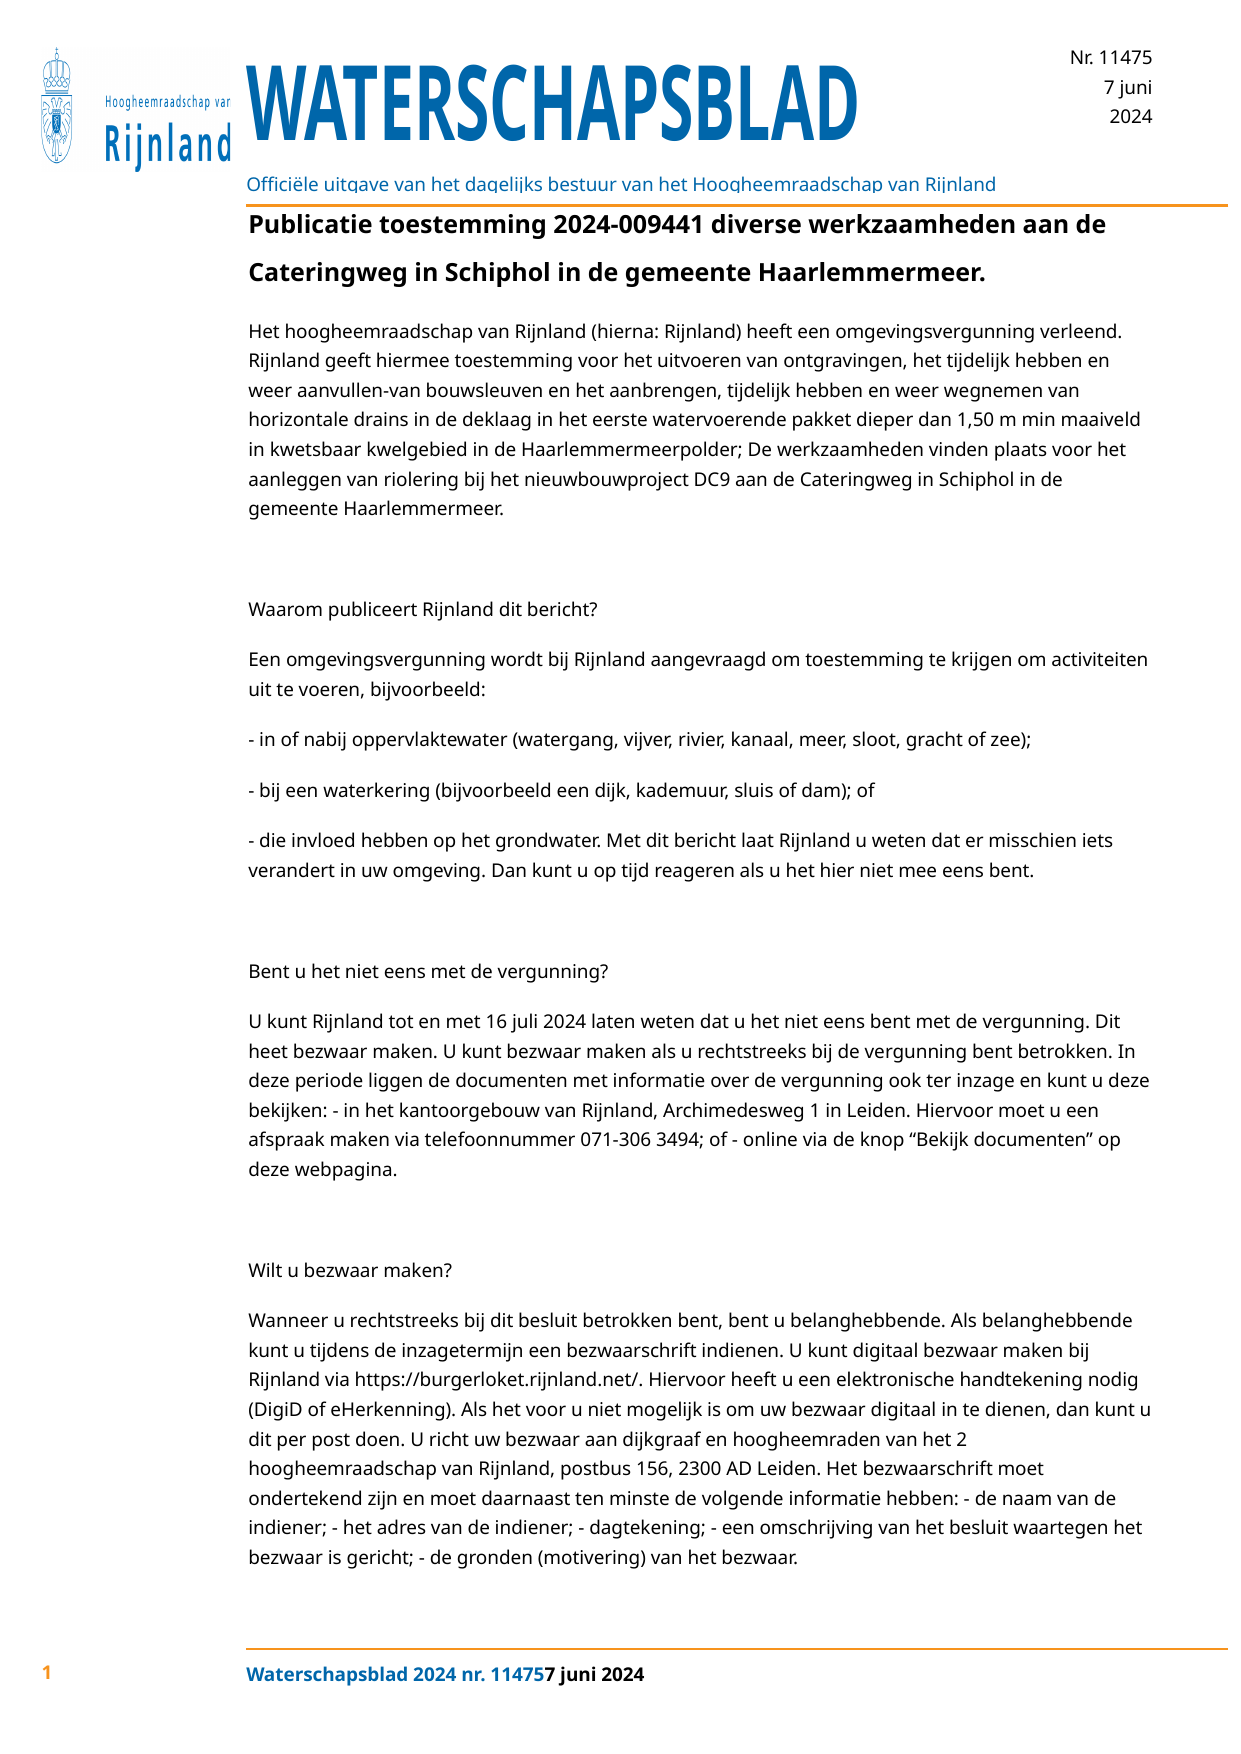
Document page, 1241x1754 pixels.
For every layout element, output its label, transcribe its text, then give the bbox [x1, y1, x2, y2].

text - bij een waterkering (bijvoorbeeld een dijk, kademuur, sluis of dam); of [248, 777, 1152, 803]
picture [41, 47, 231, 172]
text Bent u het niet eens met de vergunning? [248, 958, 1152, 984]
text Wanneer u rechtstreeks bij dit besluit betrokken bent, bent u belanghebbende. Als belanghebbende kunt u tijdens de inzagetermijn een bezwaarschrift indienen. U kunt digitaal bezwaar maken bij Rijnland via https://burgerloket.rijnland.net/. Hiervoor heeft u een elektronische handtekening nodig (DigiD of eHerkenning). Als het voor u niet mogelijk is om uw bezwaar digitaal in te dienen, dan kunt u dit per post doen. U richt uw bezwaar aan dijkgraaf en hoogheemraden van het 2 hoogheemraadschap van Rijnland, postbus 156, 2300 AD Leiden. Het bezwaarschrift moet ondertekend zijn en moet daarnaast ten minste de volgende informatie hebben: - de naam van de indiener; - het adres van de indiener; - dagtekening; - een omschrijving van het besluit waartegen het bezwaar is gericht; - de gronden (motivering) van het bezwaar. [248, 1307, 1152, 1570]
text Een omgevingsvergunning wordt bij Rijnland aangevraagd om toestemming te krijgen om activiteiten uit te voeren, bijvoorbeeld: [248, 647, 1152, 702]
text - die invloed hebben op het grondwater. Met dit bericht laat Rijnland u weten dat er misschien iets verandert in uw omgeving. Dan kunt u op tijd reageren als u het hier niet mee eens bent. [248, 827, 1152, 883]
text Wilt u bezwaar maken? [248, 1257, 1152, 1283]
text Publicatie toestemming 2024-009441 diverse werkzaamheden aan de Cateringweg in Schiphol in de gemeente Haarlemmermeer. [248, 207, 1152, 288]
text Het hoogheemraadschap van Rijnland (hierna: Rijnland) heeft een omgevingsvergunning verleend. Rijnland geeft hiermee toestemming voor het uitvoeren van ontgravingen, het tijdelijk hebben en weer aanvullen-van bouwsleuven en het aanbrengen, tijdelijk hebben en weer wegnemen van horizontale drains in de deklaag in het eerste watervoerende pakket dieper dan 1,50 m min maaiveld in kwetsbaar kwelgebied in de Haarlemmermeerpolder; De werkzaamheden vinden plaats voor het aanleggen van riolering bij het nieuwbouwproject DC9 aan de Cateringweg in Schiphol in de gemeente Haarlemmermeer. [248, 318, 1152, 521]
text Waarom publiceert Rijnland dit bericht? [248, 596, 1152, 622]
text - in of nabij oppervlaktewater (watergang, vijver, rivier, kanaal, meer, sloot, gracht of zee); [248, 727, 1152, 752]
text U kunt Rijnland tot en met 16 juli 2024 laten weten dat u het niet eens bent met de vergunning. Dit heet bezwaar maken. U kunt bezwaar maken als u rechtstreeks bij de vergunning bent betrokken. In deze periode liggen de documenten met informatie over de vergunning ook ter inzage en kunt u deze bekijken: - in het kantoorgebouw van Rijnland, Archimedesweg 1 in Leiden. Hiervoor moet u een afspraak maken via telefoonnummer 071-306 3494; of - online via de knop “Bekijk documenten” op deze webpagina. [248, 1008, 1152, 1182]
